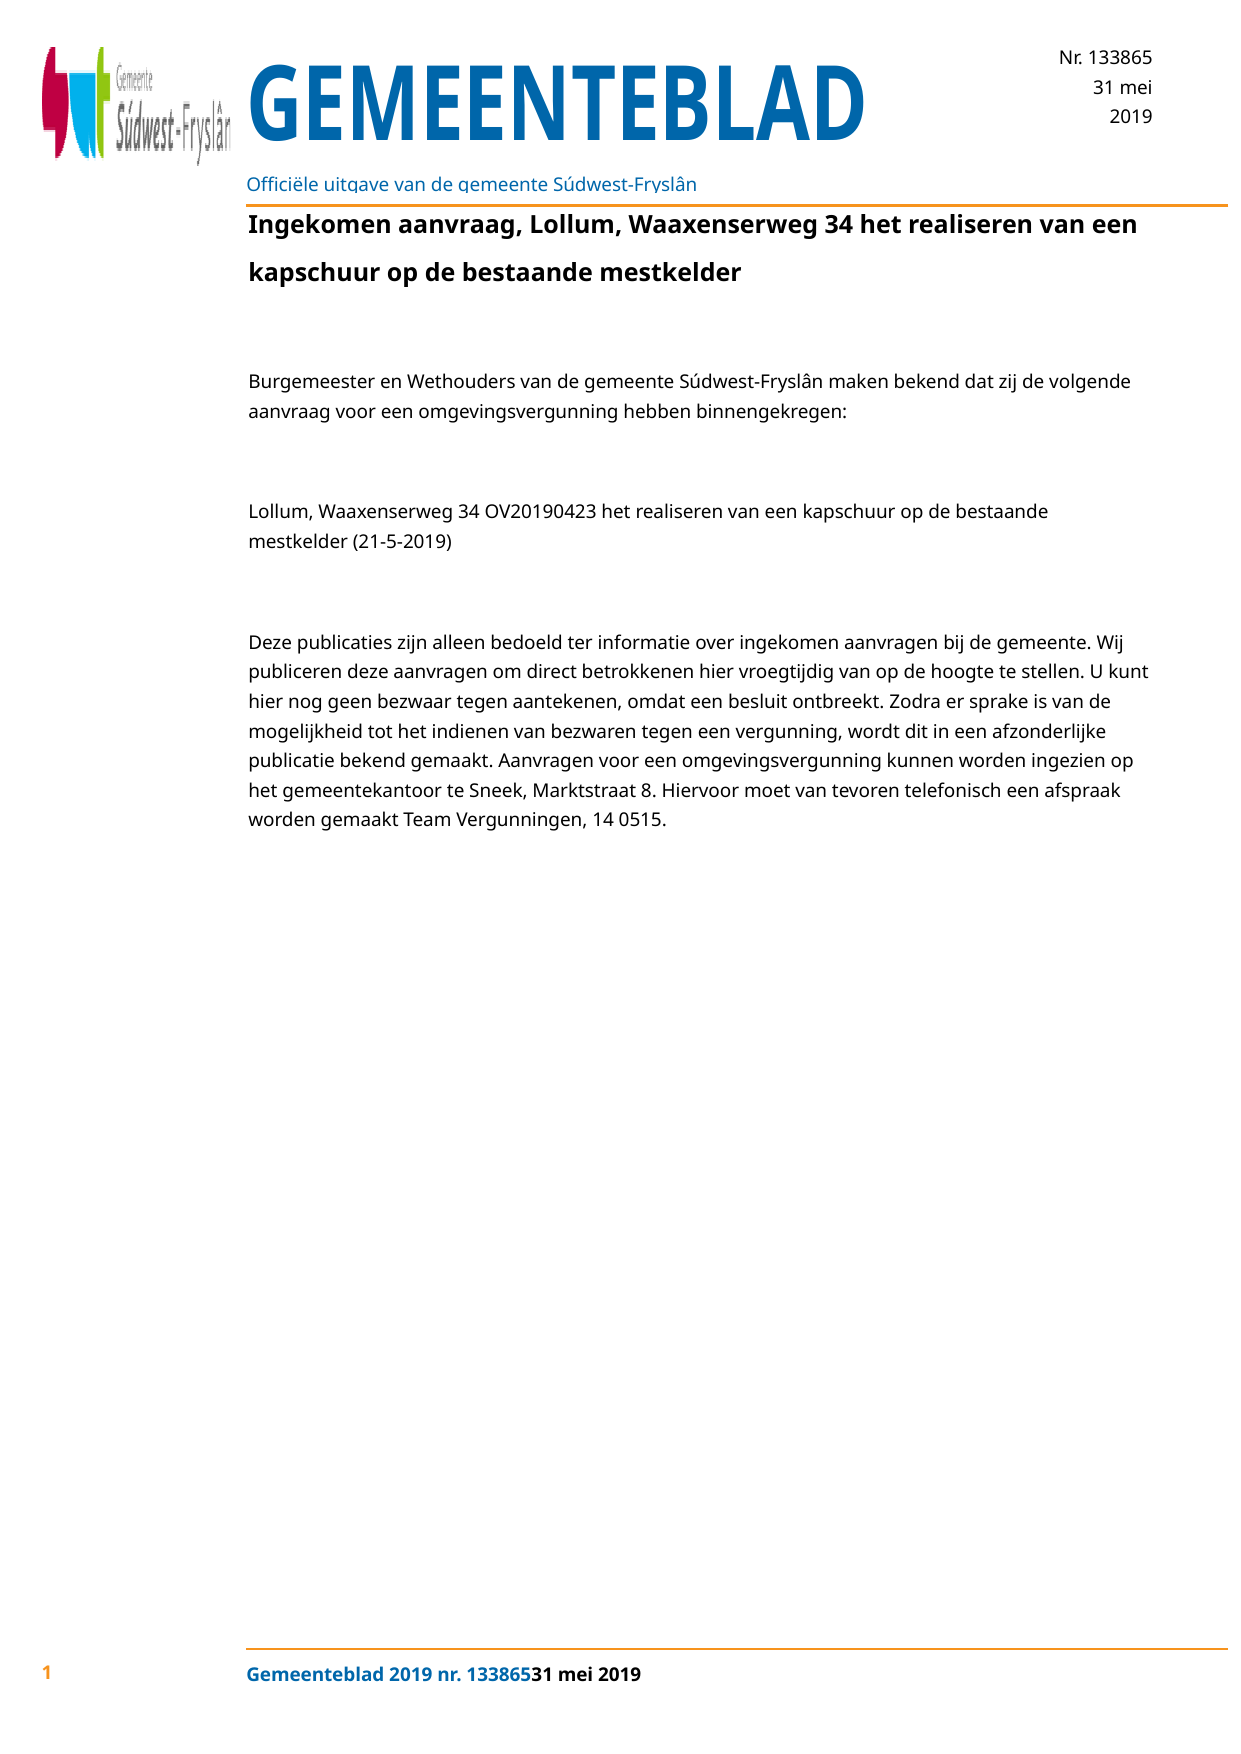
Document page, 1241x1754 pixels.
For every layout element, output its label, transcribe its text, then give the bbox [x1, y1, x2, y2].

picture [41, 47, 231, 172]
text Ingekomen aanvraag, Lollum, Waaxenserweg 34 het realiseren van een kapschuur op de bestaande mestkelder [248, 207, 1152, 288]
text Lollum, Waaxenserweg 34 OV20190423 het realiseren van een kapschuur op de bestaande mestkelder (21-5-2019) [248, 499, 1152, 554]
text Deze publicaties zijn alleen bedoeld ter informatie over ingekomen aanvragen bij de gemeente. Wij publiceren deze aanvragen om direct betrokkenen hier vroegtijdig van op de hoogte te stellen. U kunt hier nog geen bezwaar tegen aantekenen, omdat een besluit ontbreekt. Zodra er sprake is van de mogelijkheid tot het indienen van bezwaren tegen een vergunning, wordt dit in een afzonderlijke publicatie bekend gemaakt. Aanvragen voor een omgevingsvergunning kunnen worden ingezien op het gemeentekantoor te Sneek, Marktstraat 8. Hiervoor moet van tevoren telefonisch een afspraak worden gemaakt Team Vergunningen, 14 0515. [248, 629, 1152, 832]
text Burgemeester en Wethouders van de gemeente Súdwest-Fryslân maken bekend dat zij de volgende aanvraag voor een omgevingsvergunning hebben binnengekregen: [248, 368, 1152, 424]
